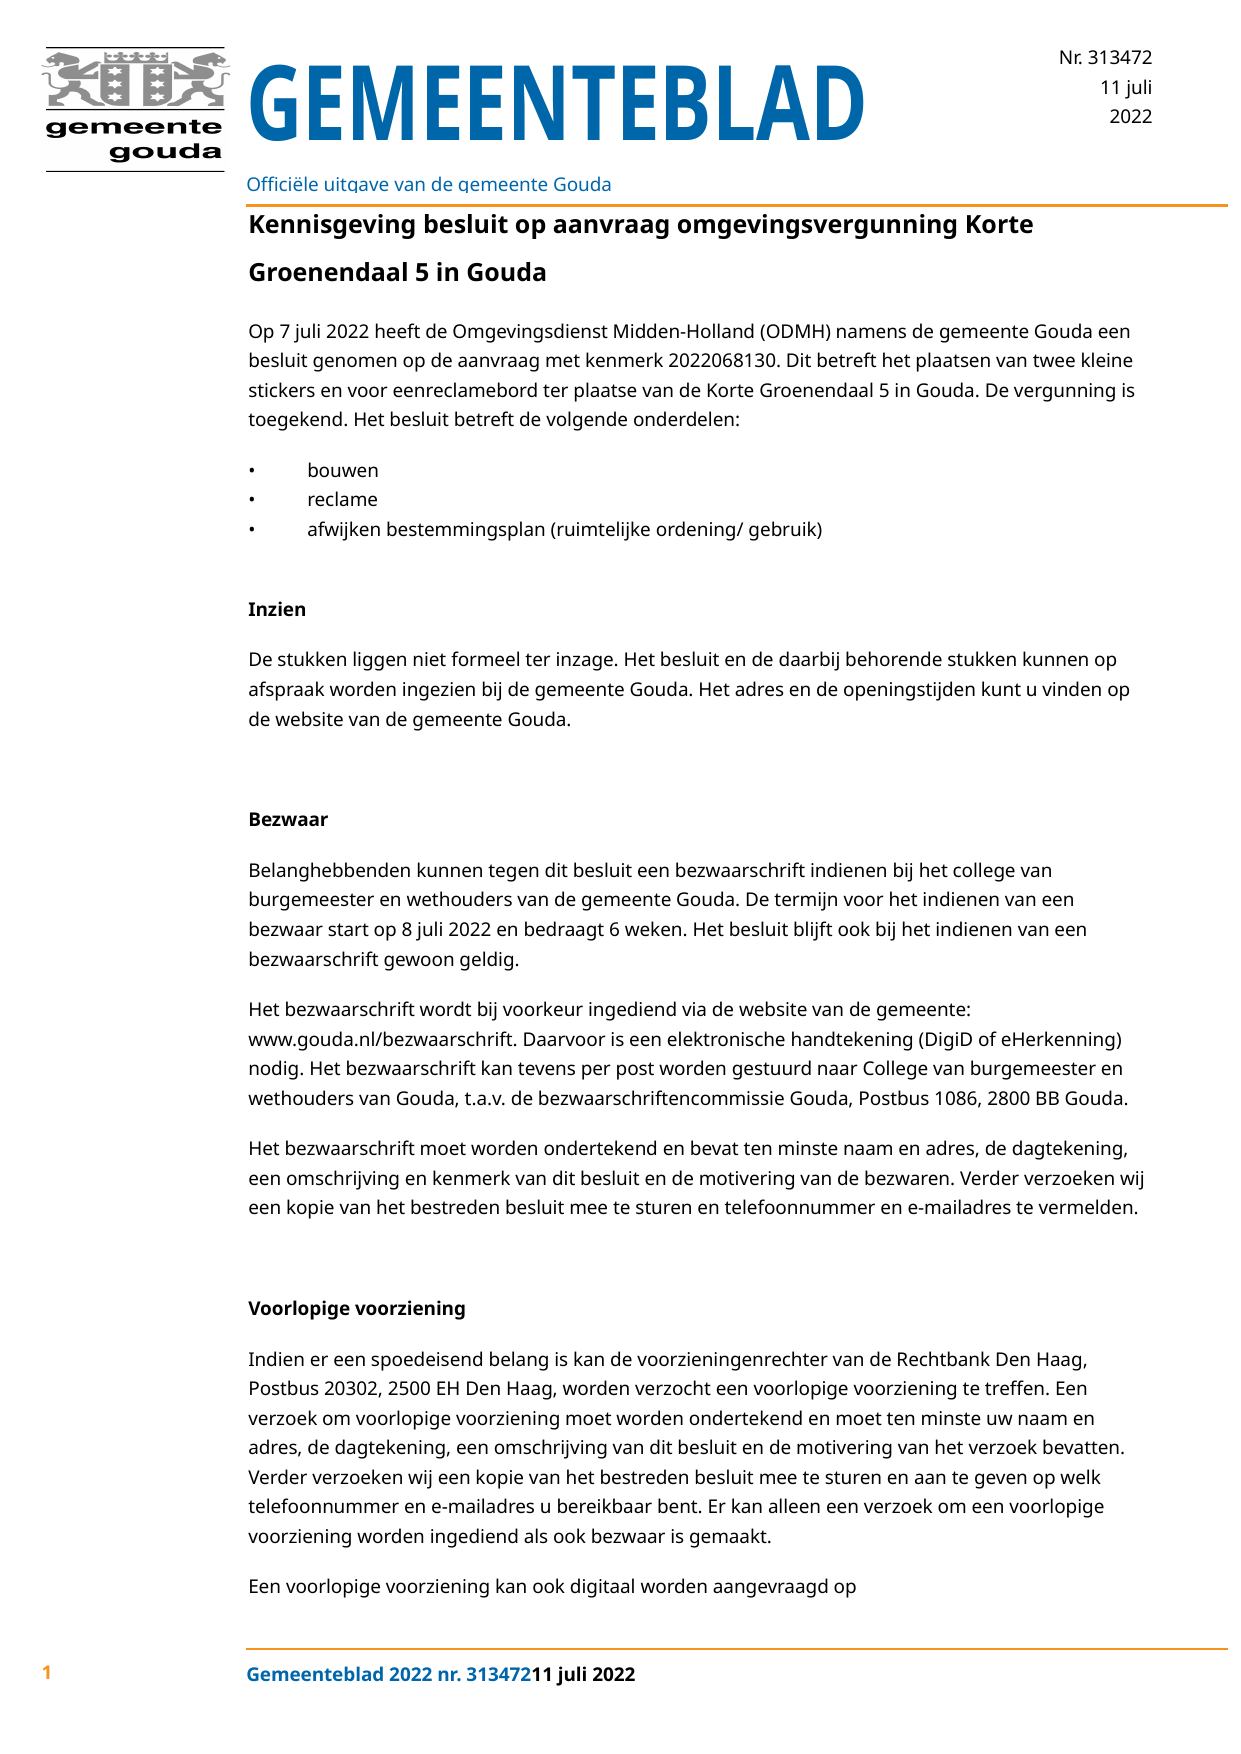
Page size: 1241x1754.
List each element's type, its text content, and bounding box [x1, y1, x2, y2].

text Voorlopige voorziening [248, 1295, 1152, 1321]
list afwijken bestemmingsplan (ruimtelijke ordening/ gebruik) [248, 516, 1152, 542]
text Op 7 juli 2022 heeft de Omgevingsdienst Midden-Holland (ODMH) namens de gemeente Gouda een besluit genomen op de aanvraag met kenmerk 2022068130. Dit betreft het plaatsen van twee kleine stickers en voor eenreclamebord ter plaatse van de Korte Groenendaal 5 in Gouda. De vergunning is toegekend. Het besluit betreft de volgende onderdelen: [248, 318, 1152, 432]
list bouwen [248, 457, 1152, 483]
text Het bezwaarschrift wordt bij voorkeur ingediend via de website van de gemeente: www.gouda.nl/bezwaarschrift. Daarvoor is een elektronische handtekening (DigiD of eHerkenning) nodig. Het bezwaarschrift kan tevens per post worden gestuurd naar College van burgemeester en wethouders van Gouda, t.a.v. de bezwaarschriftencommissie Gouda, Postbus 1086, 2800 BB Gouda. [248, 996, 1152, 1111]
text Het bezwaarschrift moet worden ondertekend en bevat ten minste naam en adres, de dagtekening, een omschrijving en kenmerk van dit besluit en de motivering van de bezwaren. Verder verzoeken wij een kopie van het bestreden besluit mee te sturen en telefoonnummer en e-mailadres te vermelden. [248, 1135, 1152, 1220]
text De stukken liggen niet formeel ter inzage. Het besluit en de daarbij behorende stukken kunnen op afspraak worden ingezien bij de gemeente Gouda. Het adres en de openingstijden kunt u vinden op de website van de gemeente Gouda. [248, 647, 1152, 732]
text Kennisgeving besluit op aanvraag omgevingsvergunning Korte Groenendaal 5 in Gouda [248, 207, 1152, 288]
text Belanghebbenden kunnen tegen dit besluit een bezwaarschrift indienen bij het college van burgemeester en wethouders van de gemeente Gouda. De termijn voor het indienen van een bezwaar start op 8 juli 2022 en bedraagt 6 weken. Het besluit blijft ook bij het indienen van een bezwaarschrift gewoon geldig. [248, 857, 1152, 972]
text Indien er een spoedeisend belang is kan de voorzieningenrechter van de Rechtbank Den Haag, Postbus 20302, 2500 EH Den Haag, worden verzocht een voorlopige voorziening te treffen. Een verzoek om voorlopige voorziening moet worden ondertekend en moet ten minste uw naam en adres, de dagtekening, een omschrijving van dit besluit en de motivering van het verzoek bevatten. Verder verzoeken wij een kopie van het bestreden besluit mee te sturen en aan te geven op welk telefoonnummer en e-mailadres u bereikbaar bent. Er kan alleen een verzoek om een voorlopige voorziening worden ingediend als ook bezwaar is gemaakt. [248, 1346, 1152, 1549]
text Een voorlopige voorziening kan ook digitaal worden aangevraagd op [248, 1574, 1152, 1599]
text Inzien [248, 596, 1152, 622]
list reclame [248, 487, 1152, 512]
picture [41, 47, 231, 172]
text Bezwaar [248, 807, 1152, 832]
